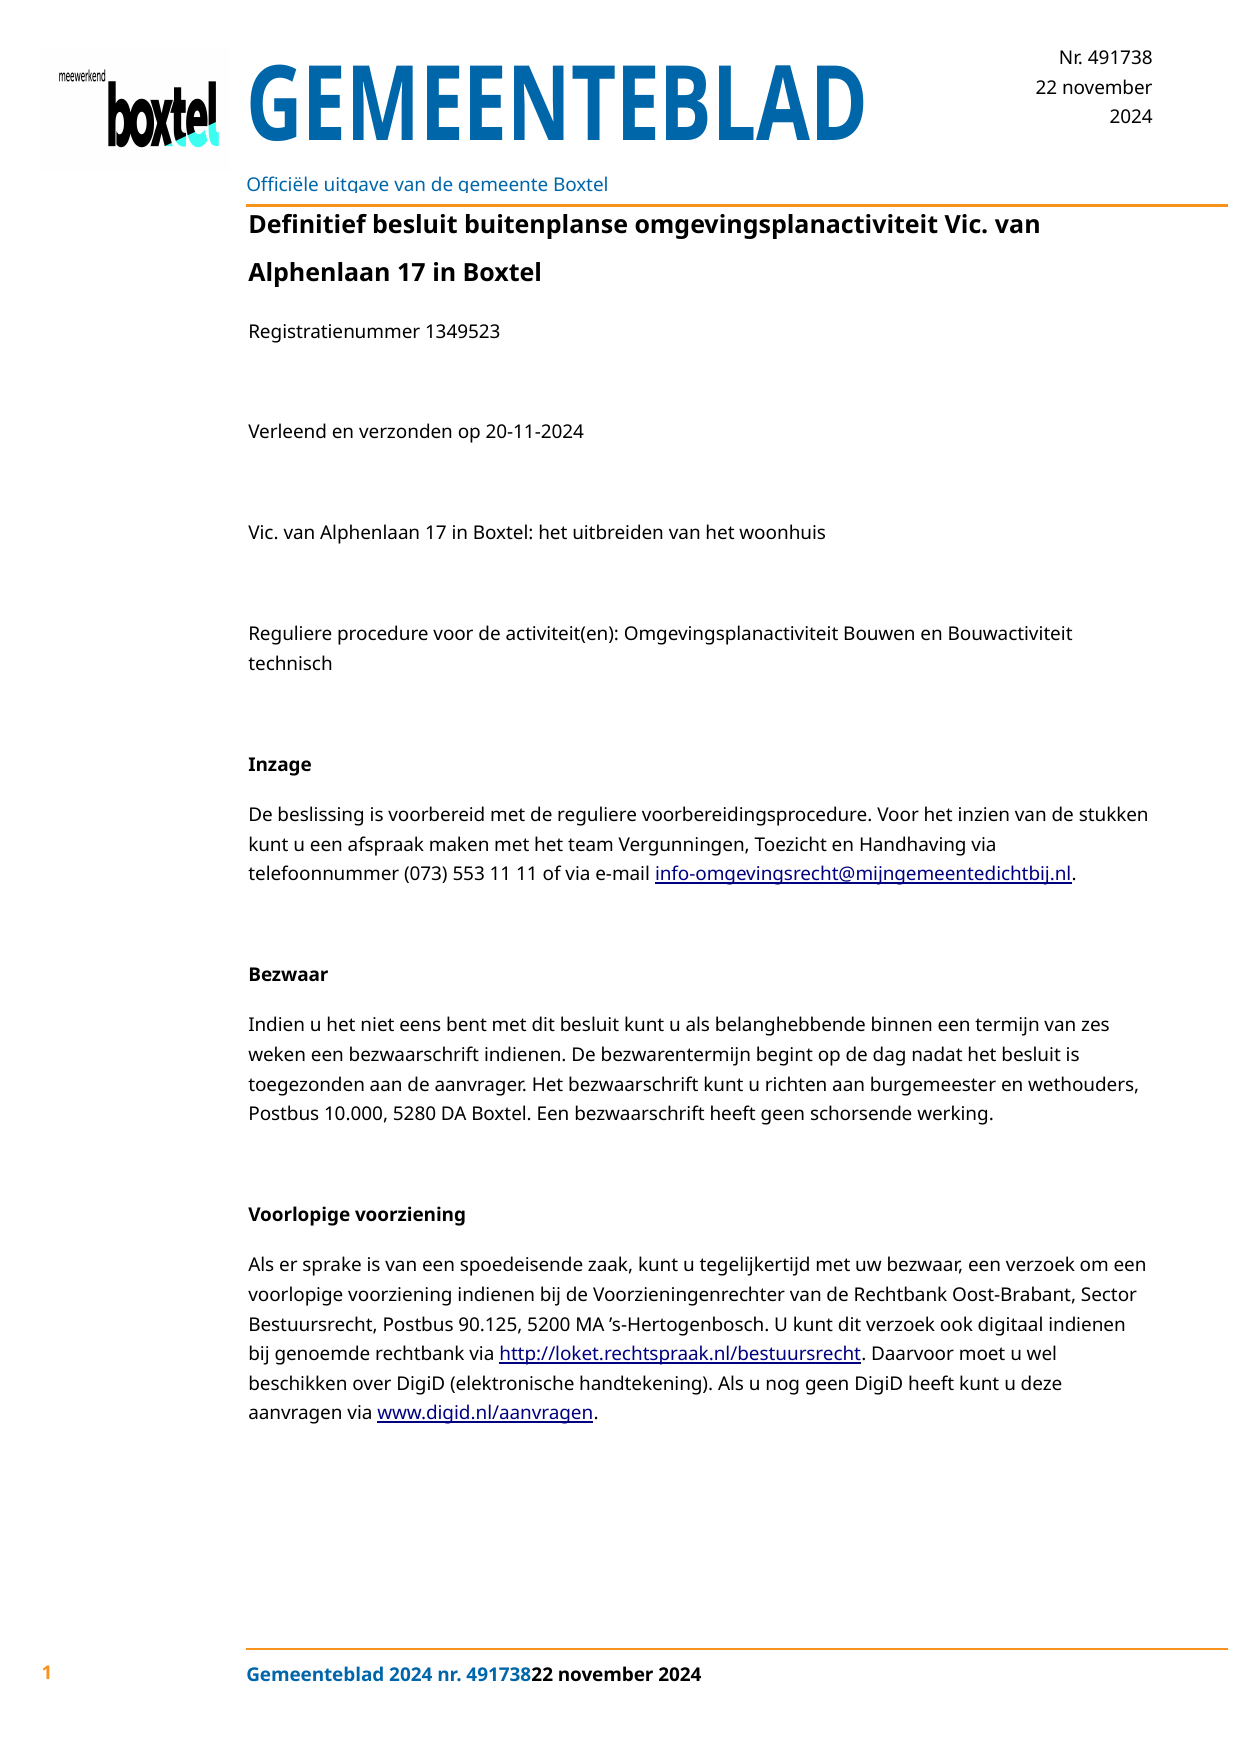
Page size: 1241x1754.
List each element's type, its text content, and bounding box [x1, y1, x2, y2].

text Vic. van Alphenlaan 17 in Boxtel: het uitbreiden van het woonhuis [248, 519, 1152, 545]
picture [41, 47, 231, 172]
text Indien u het niet eens bent met dit besluit kunt u als belanghebbende binnen een termijn van zes weken een bezwaarschrift indienen. De bezwarentermijn begint op de dag nadat het besluit is toegezonden aan de aanvrager. Het bezwaarschrift kunt u richten aan burgemeester en wethouders, Postbus 10.000, 5280 DA Boxtel. Een bezwaarschrift heeft geen schorsende werking. [248, 1012, 1152, 1126]
text Definitief besluit buitenplanse omgevingsplanactiviteit Vic. van Alphenlaan 17 in Boxtel [248, 207, 1152, 288]
text Registratienummer 1349523 [248, 318, 1152, 344]
text De beslissing is voorbereid met de reguliere voorbereidingsprocedure. Voor het inzien van de stukken kunt u een afspraak maken met het team Vergunningen, Toezicht en Handhaving via telefoonnummer (073) 553 11 11 of via e-mail info-omgevingsrecht@mijngemeentedichtbij.nl. [248, 801, 1152, 886]
text Inzage [248, 751, 1152, 777]
text Verleend en verzonden op 20-11-2024 [248, 419, 1152, 444]
text Voorlopige voorziening [248, 1201, 1152, 1227]
text Bezwaar [248, 961, 1152, 987]
text Reguliere procedure voor de activiteit(en): Omgevingsplanactiviteit Bouwen en Bouwactiviteit technisch [248, 620, 1152, 676]
text Als er sprake is van een spoedeisende zaak, kunt u tegelijkertijd met uw bezwaar, een verzoek om een voorlopige voorziening indienen bij de Voorzieningenrechter van de Rechtbank Oost-Brabant, Sector Bestuursrecht, Postbus 90.125, 5200 MA ’s-Hertogenbosch. U kunt dit verzoek ook digitaal indienen bij genoemde rechtbank via http://loket.rechtspraak.nl/bestuursrecht. Daarvoor moet u wel beschikken over DigiD (elektronische handtekening). Als u nog geen DigiD heeft kunt u deze aanvragen via www.digid.nl/aanvragen. [248, 1252, 1152, 1425]
